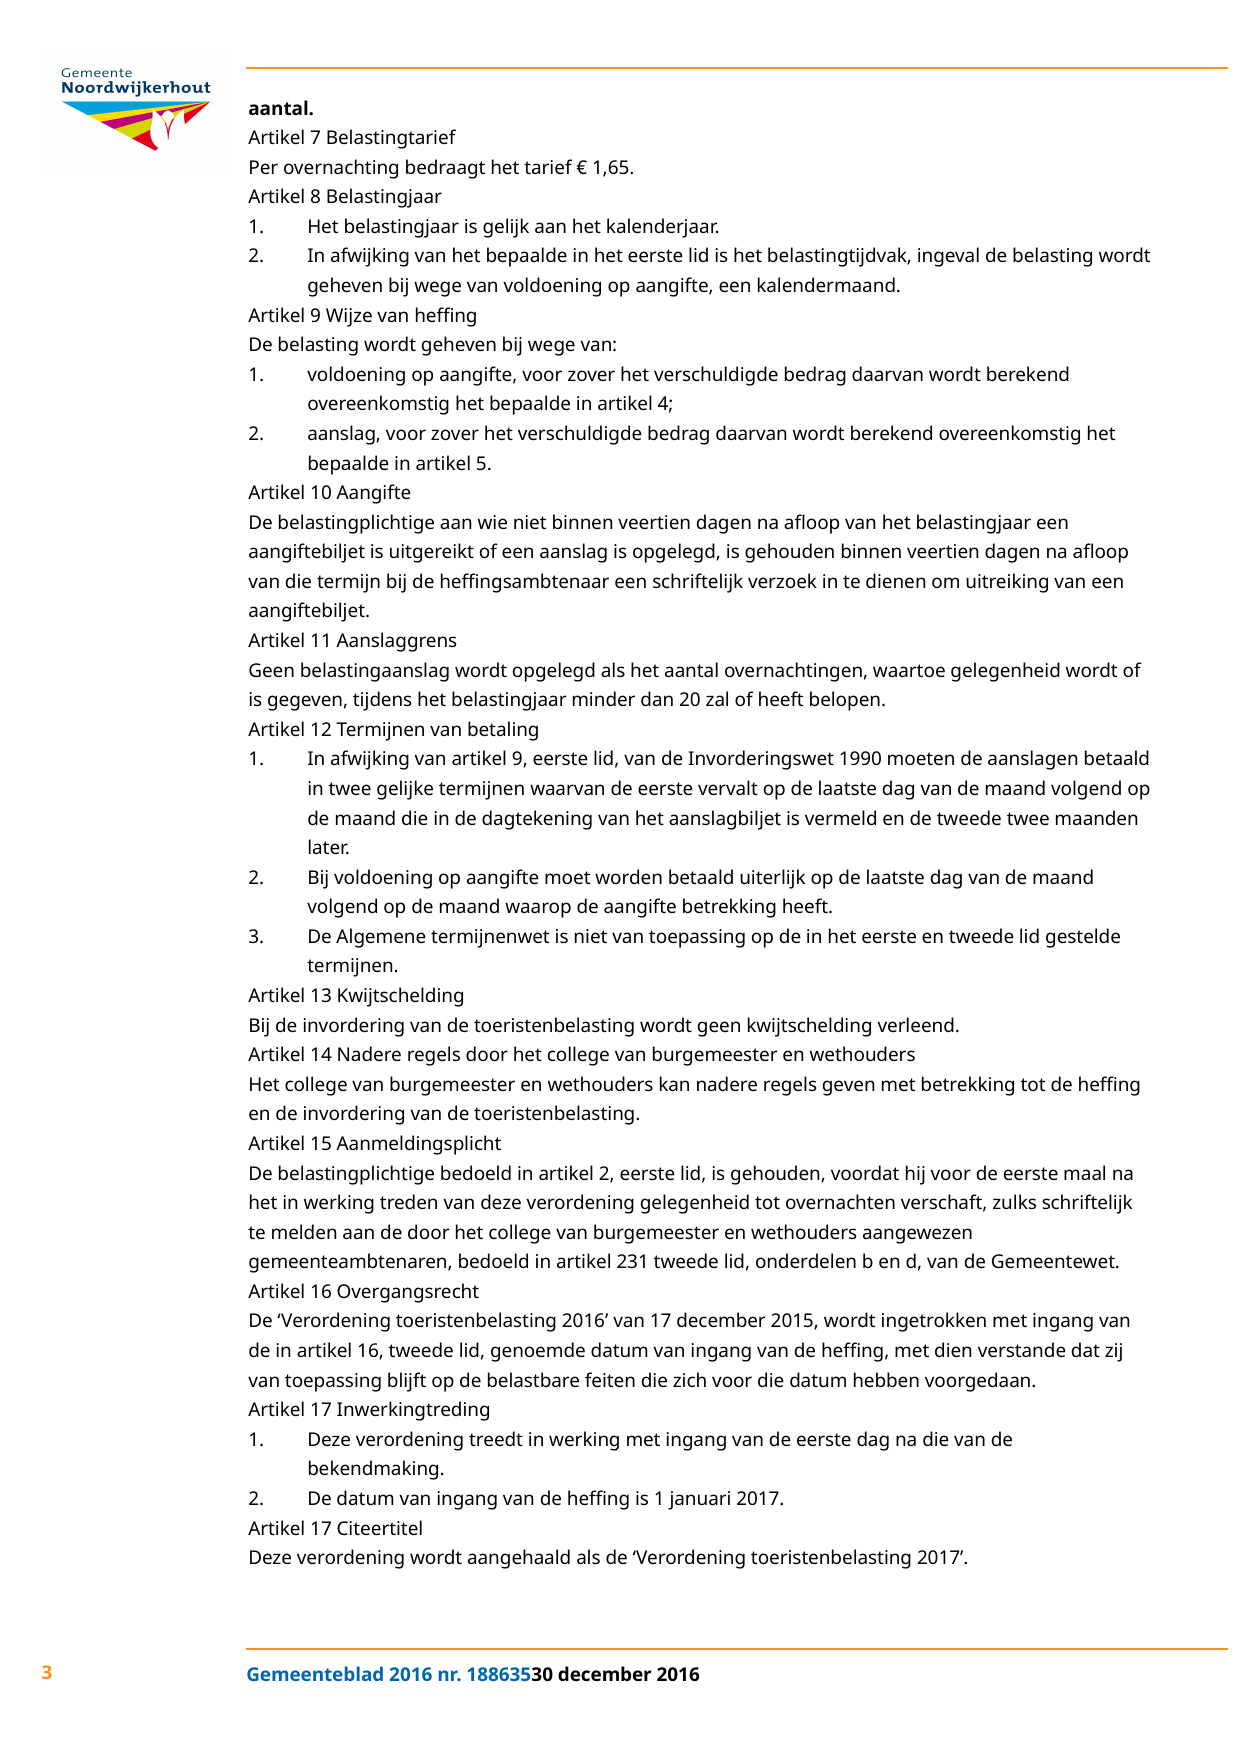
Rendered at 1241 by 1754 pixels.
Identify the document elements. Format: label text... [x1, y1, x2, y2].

text Artikel 13 Kwijtschelding [248, 982, 1152, 1008]
text Artikel 15 Aanmeldingsplicht [248, 1130, 1152, 1156]
list aanslag, voor zover het verschuldigde bedrag daarvan wordt berekend overeenkomstig het bepaalde in artikel 5. [248, 420, 1152, 476]
text aantal. [248, 95, 1152, 121]
text Artikel 11 Aanslaggrens [248, 627, 1152, 653]
text De belastingplichtige bedoeld in artikel 2, eerste lid, is gehouden, voordat hij voor de eerste maal na het in werking treden van deze verordening gelegenheid tot overnachten verschaft, zulks schriftelijk te melden aan de door het college van burgemeester en wethouders aangewezen gemeenteambtenaren, bedoeld in artikel 231 tweede lid, onderdelen b en d, van de Gemeentewet. [248, 1160, 1152, 1274]
text Artikel 7 Belastingtarief [248, 124, 1152, 150]
text De belasting wordt geheven bij wege van: [248, 331, 1152, 357]
text Artikel 16 Overgangsrecht [248, 1278, 1152, 1304]
list In afwijking van artikel 9, eerste lid, van de Invorderingswet 1990 moeten de aanslagen betaald in twee gelijke termijnen waarvan de eerste vervalt op de laatste dag van de maand volgend op de maand die in de dagtekening van het aanslagbiljet is vermeld en de tweede twee maanden later. [248, 746, 1152, 860]
picture [41, 47, 231, 172]
list De Algemene termijnenwet is niet van toepassing op de in het eerste en tweede lid gestelde termijnen. [248, 923, 1152, 978]
text Artikel 9 Wijze van heffing [248, 302, 1152, 328]
list Deze verordening treedt in werking met ingang van de eerste dag na die van de bekendmaking. [248, 1426, 1152, 1481]
list voldoening op aangifte, voor zover het verschuldigde bedrag daarvan wordt berekend overeenkomstig het bepaalde in artikel 4; [248, 361, 1152, 416]
text Artikel 8 Belastingjaar [248, 183, 1152, 209]
text Het college van burgemeester en wethouders kan nadere regels geven met betrekking tot de heffing en de invordering van de toeristenbelasting. [248, 1071, 1152, 1126]
text De ‘Verordening toeristenbelasting 2016’ van 17 december 2015, wordt ingetrokken met ingang van de in artikel 16, tweede lid, genoemde datum van ingang van de heffing, met dien verstande dat zij van toepassing blijft op de belastbare feiten die zich voor die datum hebben voorgedaan. [248, 1308, 1152, 1393]
text Artikel 14 Nadere regels door het college van burgemeester en wethouders [248, 1041, 1152, 1067]
list Bij voldoening op aangifte moet worden betaald uiterlijk op de laatste dag van de maand volgend op de maand waarop de aangifte betrekking heeft. [248, 864, 1152, 919]
text Deze verordening wordt aangehaald als de ‘Verordening toeristenbelasting 2017’. [248, 1544, 1152, 1570]
list Het belastingjaar is gelijk aan het kalenderjaar. [248, 213, 1152, 239]
list De datum van ingang van de heffing is 1 januari 2017. [248, 1485, 1152, 1511]
text Artikel 10 Aangifte [248, 479, 1152, 505]
list In afwijking van het bepaalde in het eerste lid is het belastingtijdvak, ingeval de belasting wordt geheven bij wege van voldoening op aangifte, een kalendermaand. [248, 243, 1152, 298]
text Per overnachting bedraagt het tarief € 1,65. [248, 154, 1152, 180]
text Artikel 17 Citeertitel [248, 1515, 1152, 1541]
text De belastingplichtige aan wie niet binnen veertien dagen na afloop van het belastingjaar een aangiftebiljet is uitgereikt of een aanslag is opgelegd, is gehouden binnen veertien dagen na afloop van die termijn bij de heffingsambtenaar een schriftelijk verzoek in te dienen om uitreiking van een aangiftebiljet. [248, 509, 1152, 623]
text Geen belastingaanslag wordt opgelegd als het aantal overnachtingen, waartoe gelegenheid wordt of is gegeven, tijdens het belastingjaar minder dan 20 zal of heeft belopen. [248, 657, 1152, 712]
text Artikel 12 Termijnen van betaling [248, 716, 1152, 742]
text Bij de invordering van de toeristenbelasting wordt geen kwijtschelding verleend. [248, 1012, 1152, 1038]
text Artikel 17 Inwerkingtreding [248, 1396, 1152, 1422]
